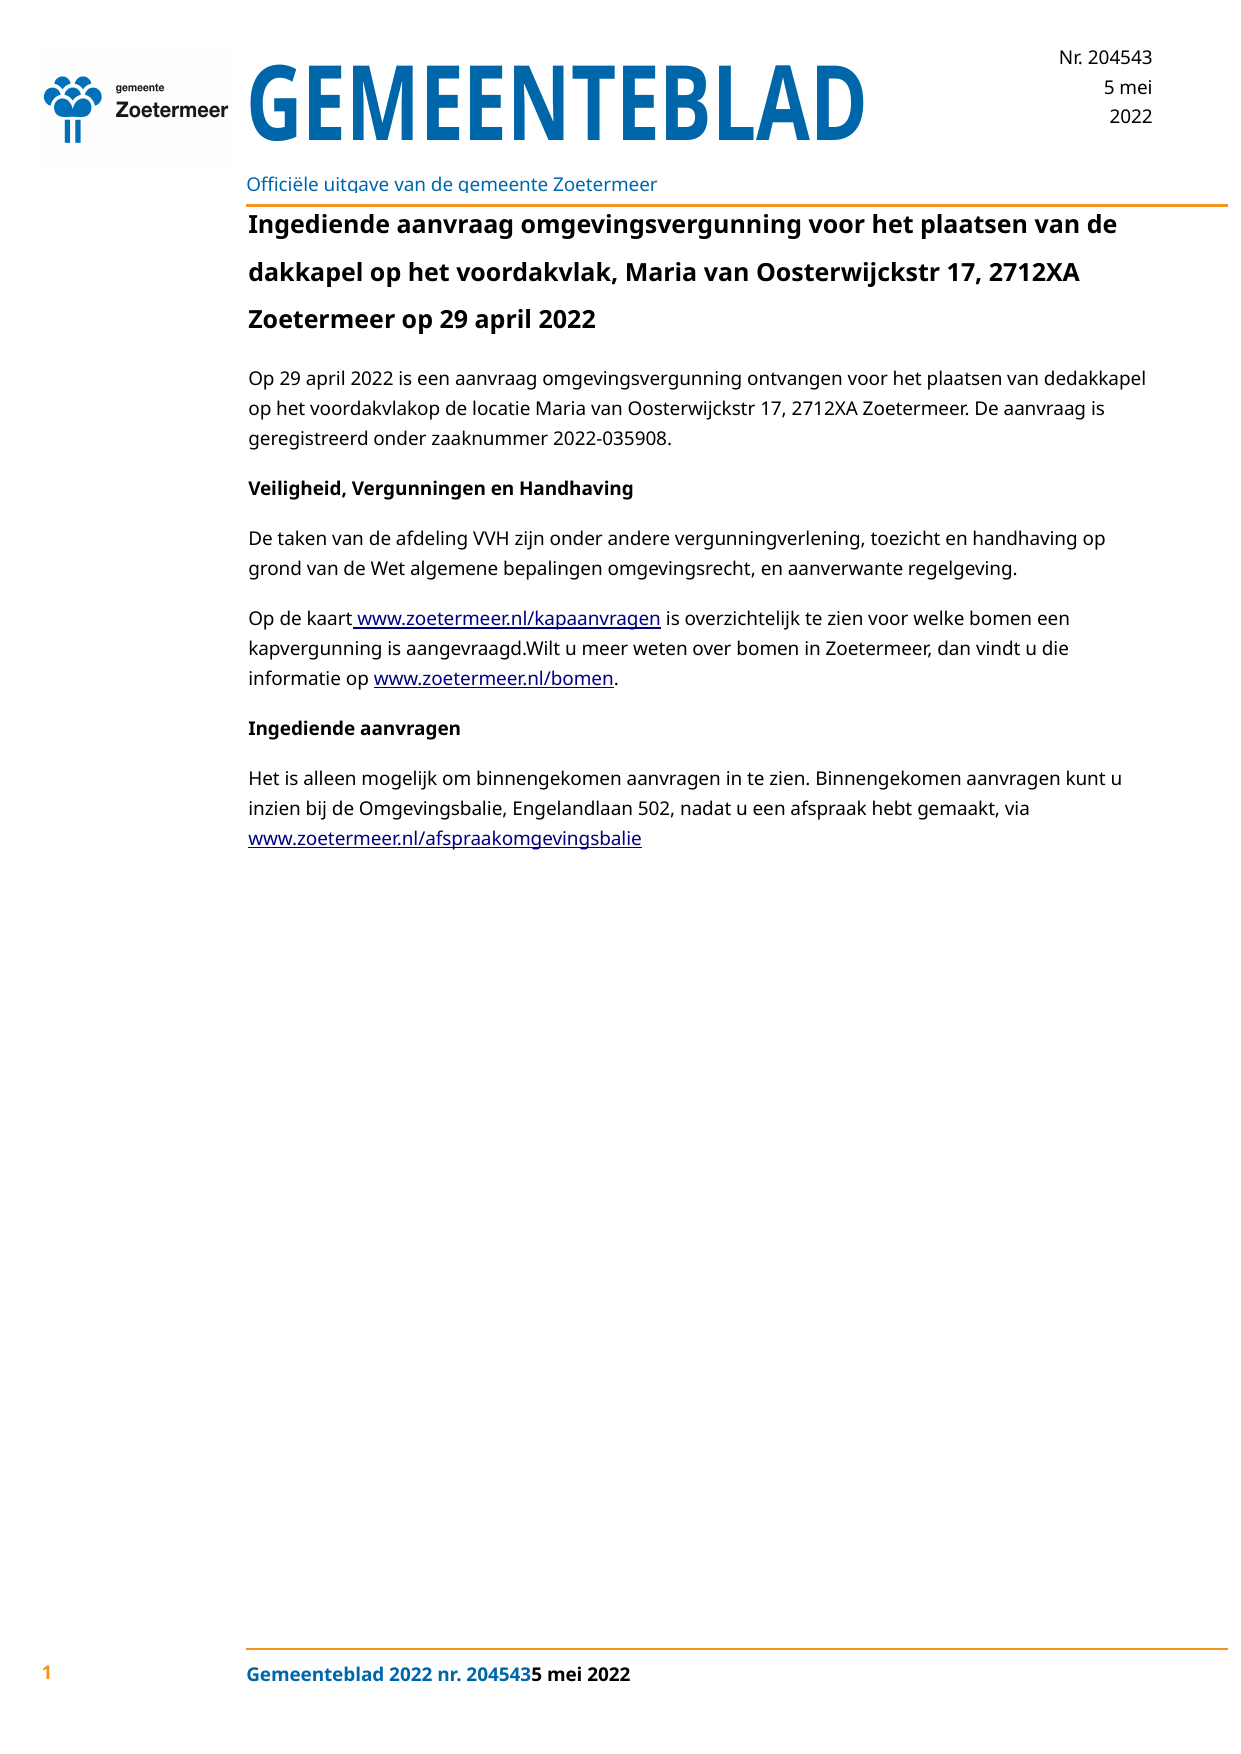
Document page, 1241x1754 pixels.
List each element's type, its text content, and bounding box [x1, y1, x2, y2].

text Veiligheid, Vergunningen en Handhaving [248, 475, 1152, 501]
text Op de kaart www.zoetermeer.nl/kapaanvragen is overzichtelijk te zien voor welke bomen een kapvergunning is aangevraagd.Wilt u meer weten over bomen in Zoetermeer, dan vindt u die informatie op www.zoetermeer.nl/bomen. [248, 606, 1152, 690]
text Ingediende aanvraag omgevingsvergunning voor het plaatsen van de dakkapel op het voordakvlak, Maria van Oosterwijckstr 17, 2712XA Zoetermeer op 29 april 2022 [248, 207, 1152, 336]
text Het is alleen mogelijk om binnengekomen aanvragen in te zien. Binnengekomen aanvragen kunt u inzien bij de Omgevingsbalie, Engelandlaan 502, nadat u een afspraak hebt gemaakt, via www.zoetermeer.nl/afspraakomgevingsbalie [248, 766, 1152, 850]
picture [41, 47, 231, 172]
text Op 29 april 2022 is een aanvraag omgevingsvergunning ontvangen voor het plaatsen van dedakkapel op het voordakvlakop de locatie Maria van Oosterwijckstr 17, 2712XA Zoetermeer. De aanvraag is geregistreerd onder zaaknummer 2022-035908. [248, 366, 1152, 450]
text De taken van de afdeling VVH zijn onder andere vergunningverlening, toezicht en handhaving op grond van de Wet algemene bepalingen omgevingsrecht, en aanverwante regelgeving. [248, 526, 1152, 581]
text Ingediende aanvragen [248, 715, 1152, 741]
